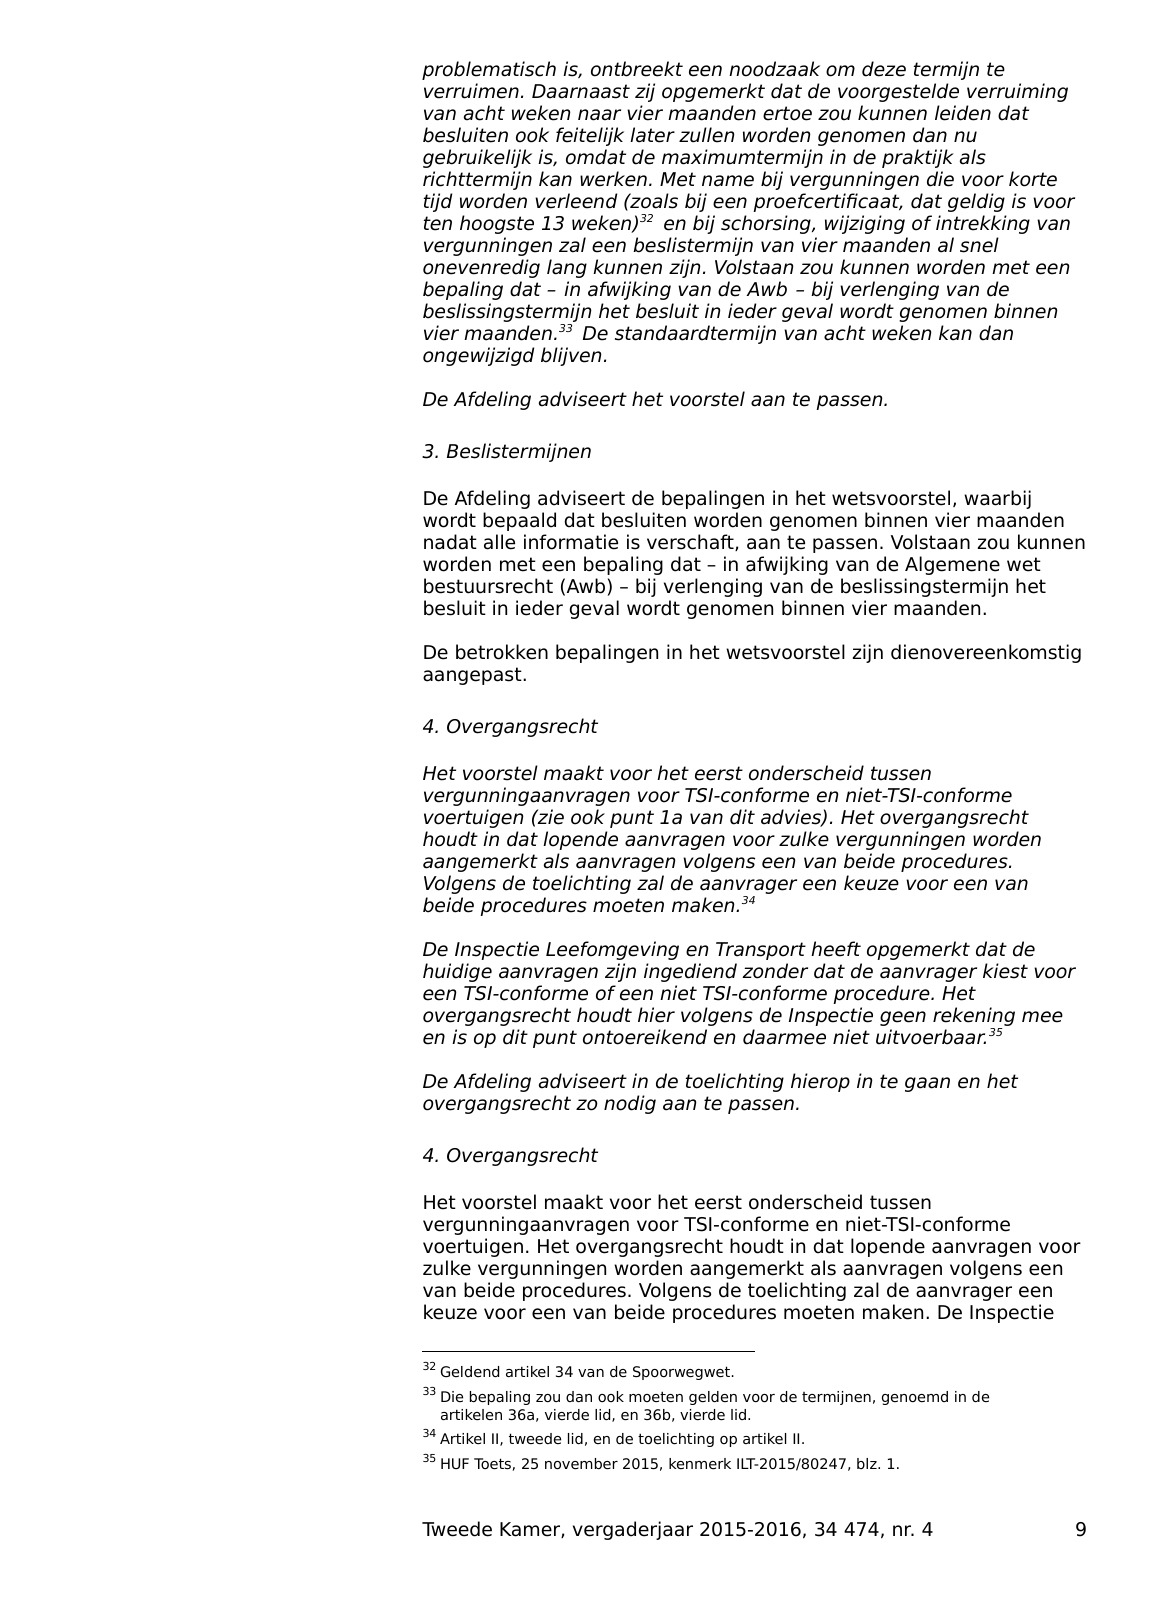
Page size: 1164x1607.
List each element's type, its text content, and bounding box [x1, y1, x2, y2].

text De betrokken bepalingen in het wetsvoorstel zijn dienovereenkomstig aangepast. [422, 642, 1087, 686]
text HUF Toets, 25 november 2015, kenmerk ILT-2015/80247, blz. 1. [422, 1452, 1087, 1474]
text Die bepaling zou dan ook moeten gelden voor de termijnen, genoemd in de artikelen 36a, vierde lid, en 36b, vierde lid. [422, 1385, 1087, 1424]
text De Afdeling adviseert in de toelichting hierop in te gaan en het overgangsrecht zo nodig aan te passen. [422, 1071, 1087, 1115]
text De Afdeling adviseert de bepalingen in het wetsvoorstel, waarbij wordt bepaald dat besluiten worden genomen binnen vier maanden nadat alle informatie is verschaft, aan te passen. Volstaan zou kunnen worden met een bepaling dat – in afwijking van de Algemene wet bestuursrecht (Awb) – bij verlenging van de beslissingstermijn het besluit in ieder geval wordt genomen binnen vier maanden. [422, 488, 1087, 620]
text problematisch is, ontbreekt een noodzaak om deze termijn te verruimen. Daarnaast zij opgemerkt dat de voorgestelde verruiming van acht weken naar vier maanden ertoe zou kunnen leiden dat besluiten ook feitelijk later zullen worden genomen dan nu gebruikelijk is, omdat de maximumtermijn in de praktijk als richttermijn kan werken. Met name bij vergunningen die voor korte tijd worden verleend (zoals bij een proefcertificaat, dat geldig is voor ten hoogste 13 weken) en bij schorsing, wijziging of intrekking van vergunningen zal een beslistermijn van vier maanden al snel onevenredig lang kunnen zijn. Volstaan zou kunnen worden met een bepaling dat – in afwijking van de Awb – bij verlenging van de beslissingstermijn het besluit in ieder geval wordt genomen binnen vier maanden. De standaardtermijn van acht weken kan dan ongewijzigd blijven. [422, 59, 1087, 367]
text Het voorstel maakt voor het eerst onderscheid tussen vergunningaanvragen voor TSI-conforme en niet-TSI-conforme voertuigen. Het overgangsrecht houdt in dat lopende aanvragen voor zulke vergunningen worden aangemerkt als aanvragen volgens een van beide procedures. Volgens de toelichting zal de aanvrager een keuze voor een van beide procedures moeten maken. De Inspectie [422, 1192, 1087, 1324]
subtitle 4. Overgangsrecht [422, 716, 1087, 738]
subtitle 4. Overgangsrecht [422, 1145, 1087, 1167]
text Geldend artikel 34 van de Spoorwegwet. [422, 1360, 1087, 1382]
text De Inspectie Leefomgeving en Transport heeft opgemerkt dat de huidige aanvragen zijn ingediend zonder dat de aanvrager kiest voor een TSI-conforme of een niet TSI-conforme procedure. Het overgangsrecht houdt hier volgens de Inspectie geen rekening mee en is op dit punt ontoereikend en daarmee niet uitvoerbaar. [422, 939, 1087, 1049]
subtitle 3. Beslistermijnen [422, 441, 1087, 463]
text De Afdeling adviseert het voorstel aan te passen. [422, 389, 1087, 411]
text Het voorstel maakt voor het eerst onderscheid tussen vergunningaanvragen voor TSI-conforme en niet-TSI-conforme voertuigen (zie ook punt 1a van dit advies). Het overgangsrecht houdt in dat lopende aanvragen voor zulke vergunningen worden aangemerkt als aanvragen volgens een van beide procedures. Volgens de toelichting zal de aanvrager een keuze voor een van beide procedures moeten maken. [422, 763, 1087, 917]
text Artikel II, tweede lid, en de toelichting op artikel II. [422, 1427, 1087, 1449]
